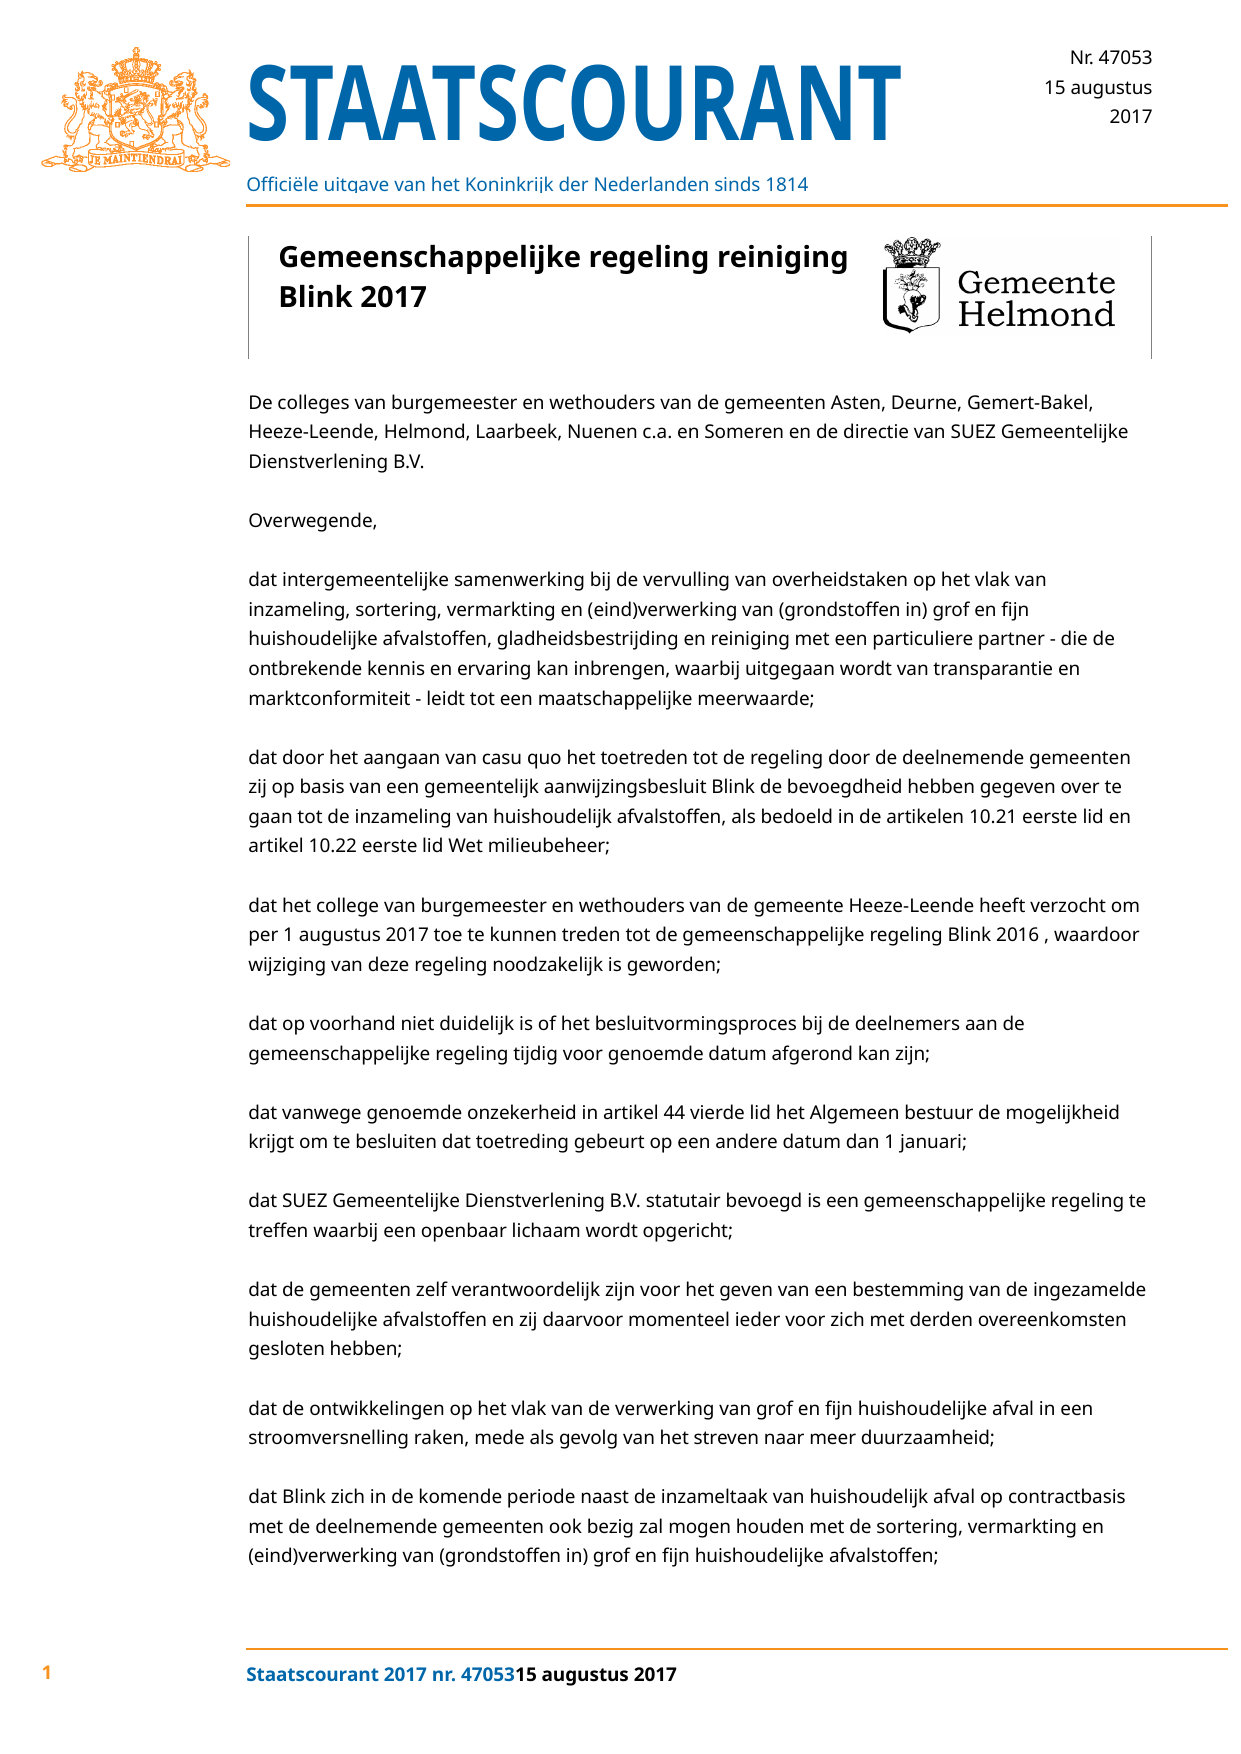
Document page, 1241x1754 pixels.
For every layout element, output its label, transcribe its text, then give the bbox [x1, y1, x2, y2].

text dat vanwege genoemde onzekerheid in artikel 44 vierde lid het Algemeen bestuur de mogelijkheid krijgt om te besluiten dat toetreding gebeurt op een andere datum dan 1 januari; [248, 1099, 1152, 1154]
text dat intergemeentelijke samenwerking bij de vervulling van overheidstaken op het vlak van inzameling, sortering, vermarkting en (eind)verwerking van (grondstoffen in) grof en fijn huishoudelijke afvalstoffen, gladheidsbestrijding en reiniging met een particuliere partner - die de ontbrekende kennis en ervaring kan inbrengen, waarbij uitgegaan wordt van transparantie en marktconformiteit - leidt tot een maatschappelijke meerwaarde; [248, 566, 1152, 710]
picture [41, 47, 231, 172]
table_header [850, 236, 1151, 359]
text dat de gemeenten zelf verantwoordelijk zijn voor het geven van een bestemming van de ingezamelde huishoudelijke afvalstoffen en zij daarvoor momenteel ieder voor zich met derden overeenkomsten gesloten hebben; [248, 1276, 1152, 1361]
text Overwegende, [248, 507, 1152, 533]
text dat SUEZ Gemeentelijke Dienstverlening B.V. statutair bevoegd is een gemeenschappelijke regeling te treffen waarbij een openbaar lichaam wordt opgericht; [248, 1188, 1152, 1243]
text dat door het aangaan van casu quo het toetreden tot de regeling door de deelnemende gemeenten zij op basis van een gemeentelijk aanwijzingsbesluit Blink de bevoegdheid hebben gegeven over te gaan tot de inzameling van huishoudelijk afvalstoffen, als bedoeld in de artikelen 10.21 eerste lid en artikel 10.22 eerste lid Wet milieubeheer; [248, 744, 1152, 858]
text dat het college van burgemeester en wethouders van de gemeente Heeze-Leende heeft verzocht om per 1 augustus 2017 toe te kunnen treden tot de gemeenschappelijke regeling Blink 2016 , waardoor wijziging van deze regeling noodzakelijk is geworden; [248, 892, 1152, 977]
text De colleges van burgemeester en wethouders van de gemeenten Asten, Deurne, Gemert-Bakel, Heeze-Leende, Helmond, Laarbeek, Nuenen c.a. en Someren en de directie van SUEZ Gemeentelijke Dienstverlening B.V. [248, 389, 1152, 474]
text dat Blink zich in de komende periode naast de inzameltaak van huishoudelijk afval op contractbasis met de deelnemende gemeenten ook bezig zal mogen houden met de sortering, vermarkting en (eind)verwerking van (grondstoffen in) grof en fijn huishoudelijke afvalstoffen; [248, 1483, 1152, 1568]
table_header Gemeenschappelijke regeling reiniging Blink 2017 [249, 236, 850, 359]
text dat op voorhand niet duidelijk is of het besluitvormingsproces bij de deelnemers aan de gemeenschappelijke regeling tijdig voor genoemde datum afgerond kan zijn; [248, 1010, 1152, 1065]
picture [882, 236, 1119, 334]
text dat de ontwikkelingen op het vlak van de verwerking van grof en fijn huishoudelijke afval in een stroomversnelling raken, mede als gevolg van het streven naar meer duurzaamheid; [248, 1395, 1152, 1450]
